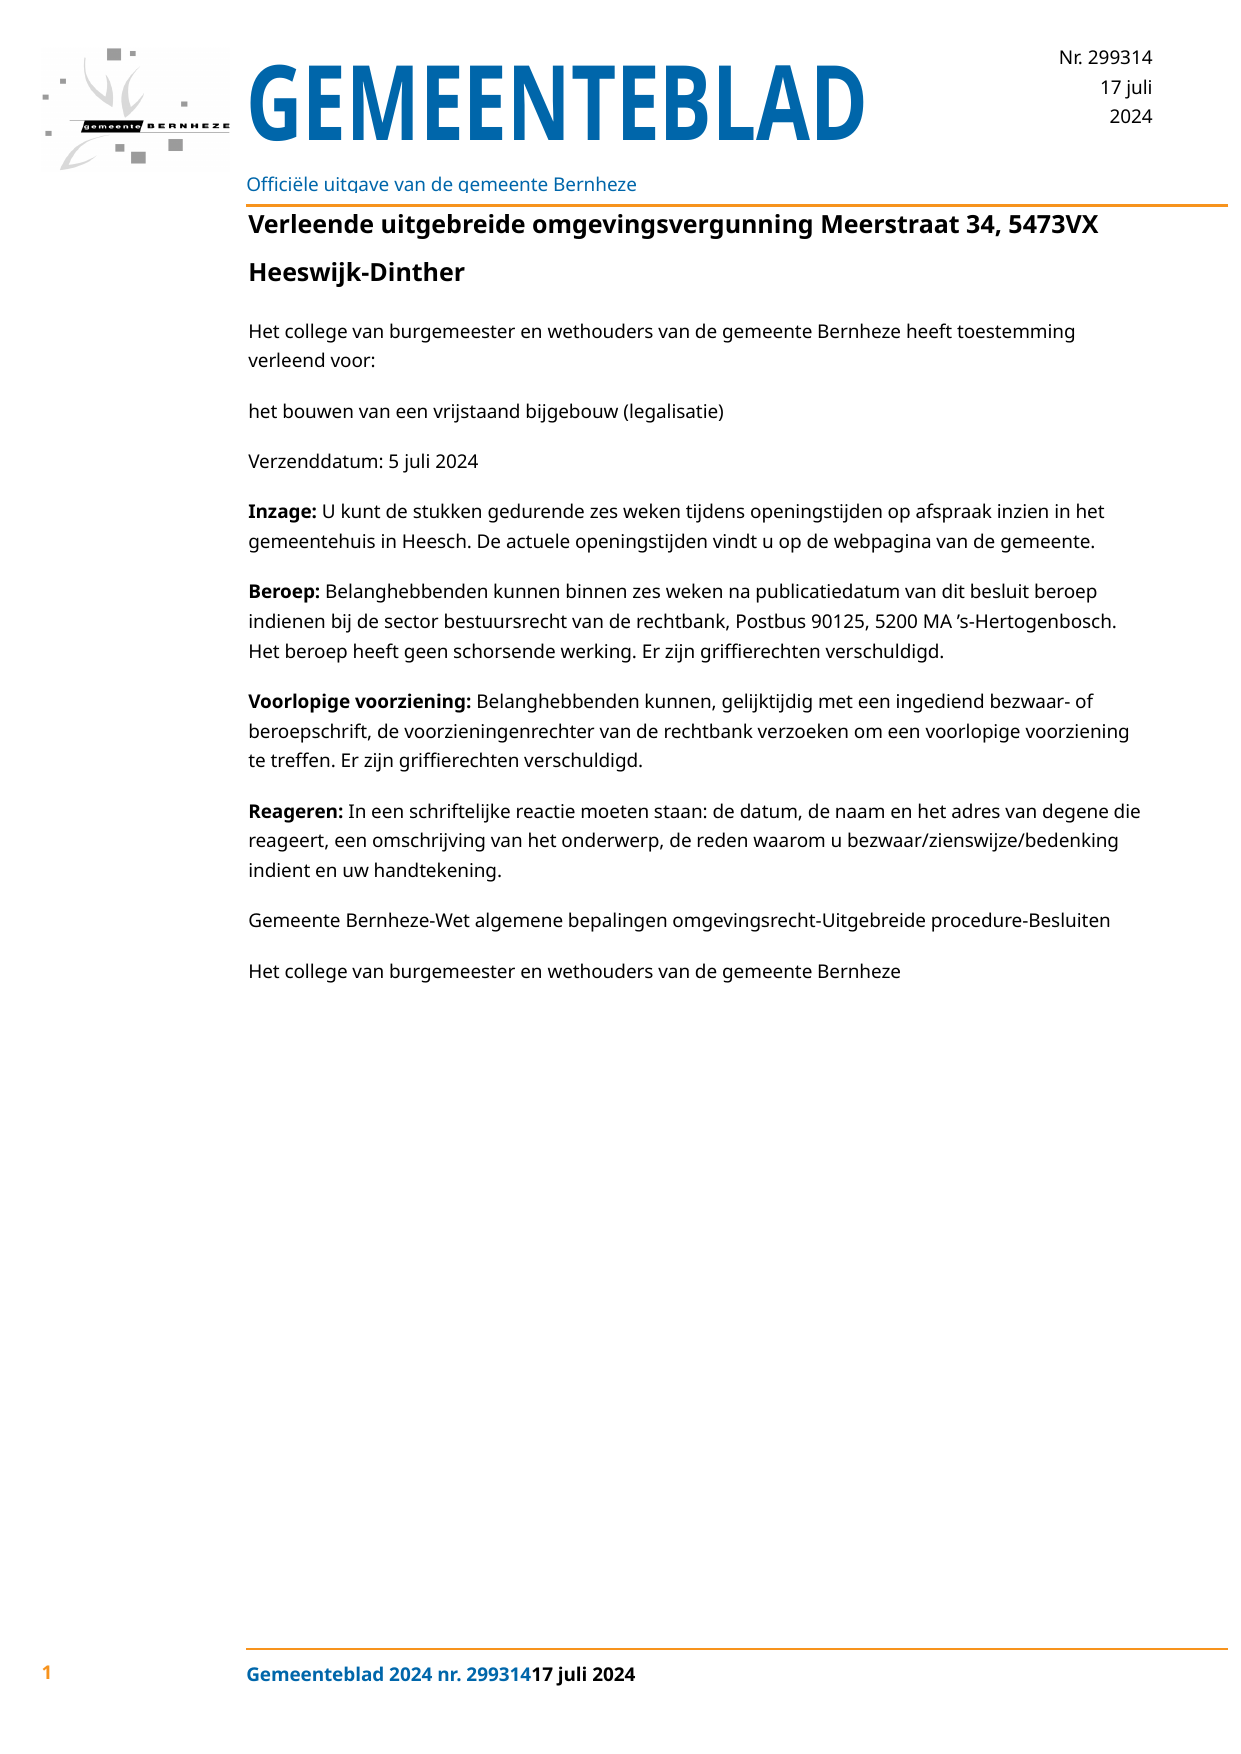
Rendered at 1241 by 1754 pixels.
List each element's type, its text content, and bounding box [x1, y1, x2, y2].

text Verzenddatum: 5 juli 2024 [248, 448, 1152, 474]
text Voorlopige voorziening: Belanghebbenden kunnen, gelijktijdig met een ingediend bezwaar- of beroepschrift, de voorzieningenrechter van de rechtbank verzoeken om een voorlopige voorziening te treffen. Er zijn griffierechten verschuldigd. [248, 688, 1152, 773]
text Inzage: U kunt de stukken gedurende zes weken tijdens openingstijden op afspraak inzien in het gemeentehuis in Heesch. De actuele openingstijden vindt u op de webpagina van de gemeente. [248, 499, 1152, 554]
text het bouwen van een vrijstaand bijgebouw (legalisatie) [248, 398, 1152, 424]
picture [41, 47, 231, 172]
text Het college van burgemeester en wethouders van de gemeente Bernheze [248, 958, 1152, 984]
text Beroep: Belanghebbenden kunnen binnen zes weken na publicatiedatum van dit besluit beroep indienen bij de sector bestuursrecht van de rechtbank, Postbus 90125, 5200 MA ’s-Hertogenbosch. Het beroep heeft geen schorsende werking. Er zijn griffierechten verschuldigd. [248, 579, 1152, 664]
text Verleende uitgebreide omgevingsvergunning Meerstraat 34, 5473VX Heeswijk-Dinther [248, 207, 1152, 288]
text Reageren: In een schriftelijke reactie moeten staan: de datum, de naam en het adres van degene die reageert, een omschrijving van het onderwerp, de reden waarom u bezwaar/zienswijze/bedenking indient en uw handtekening. [248, 798, 1152, 883]
text Het college van burgemeester en wethouders van de gemeente Bernheze heeft toestemming verleend voor: [248, 318, 1152, 373]
text Gemeente Bernheze-Wet algemene bepalingen omgevingsrecht-Uitgebreide procedure-Besluiten [248, 907, 1152, 933]
